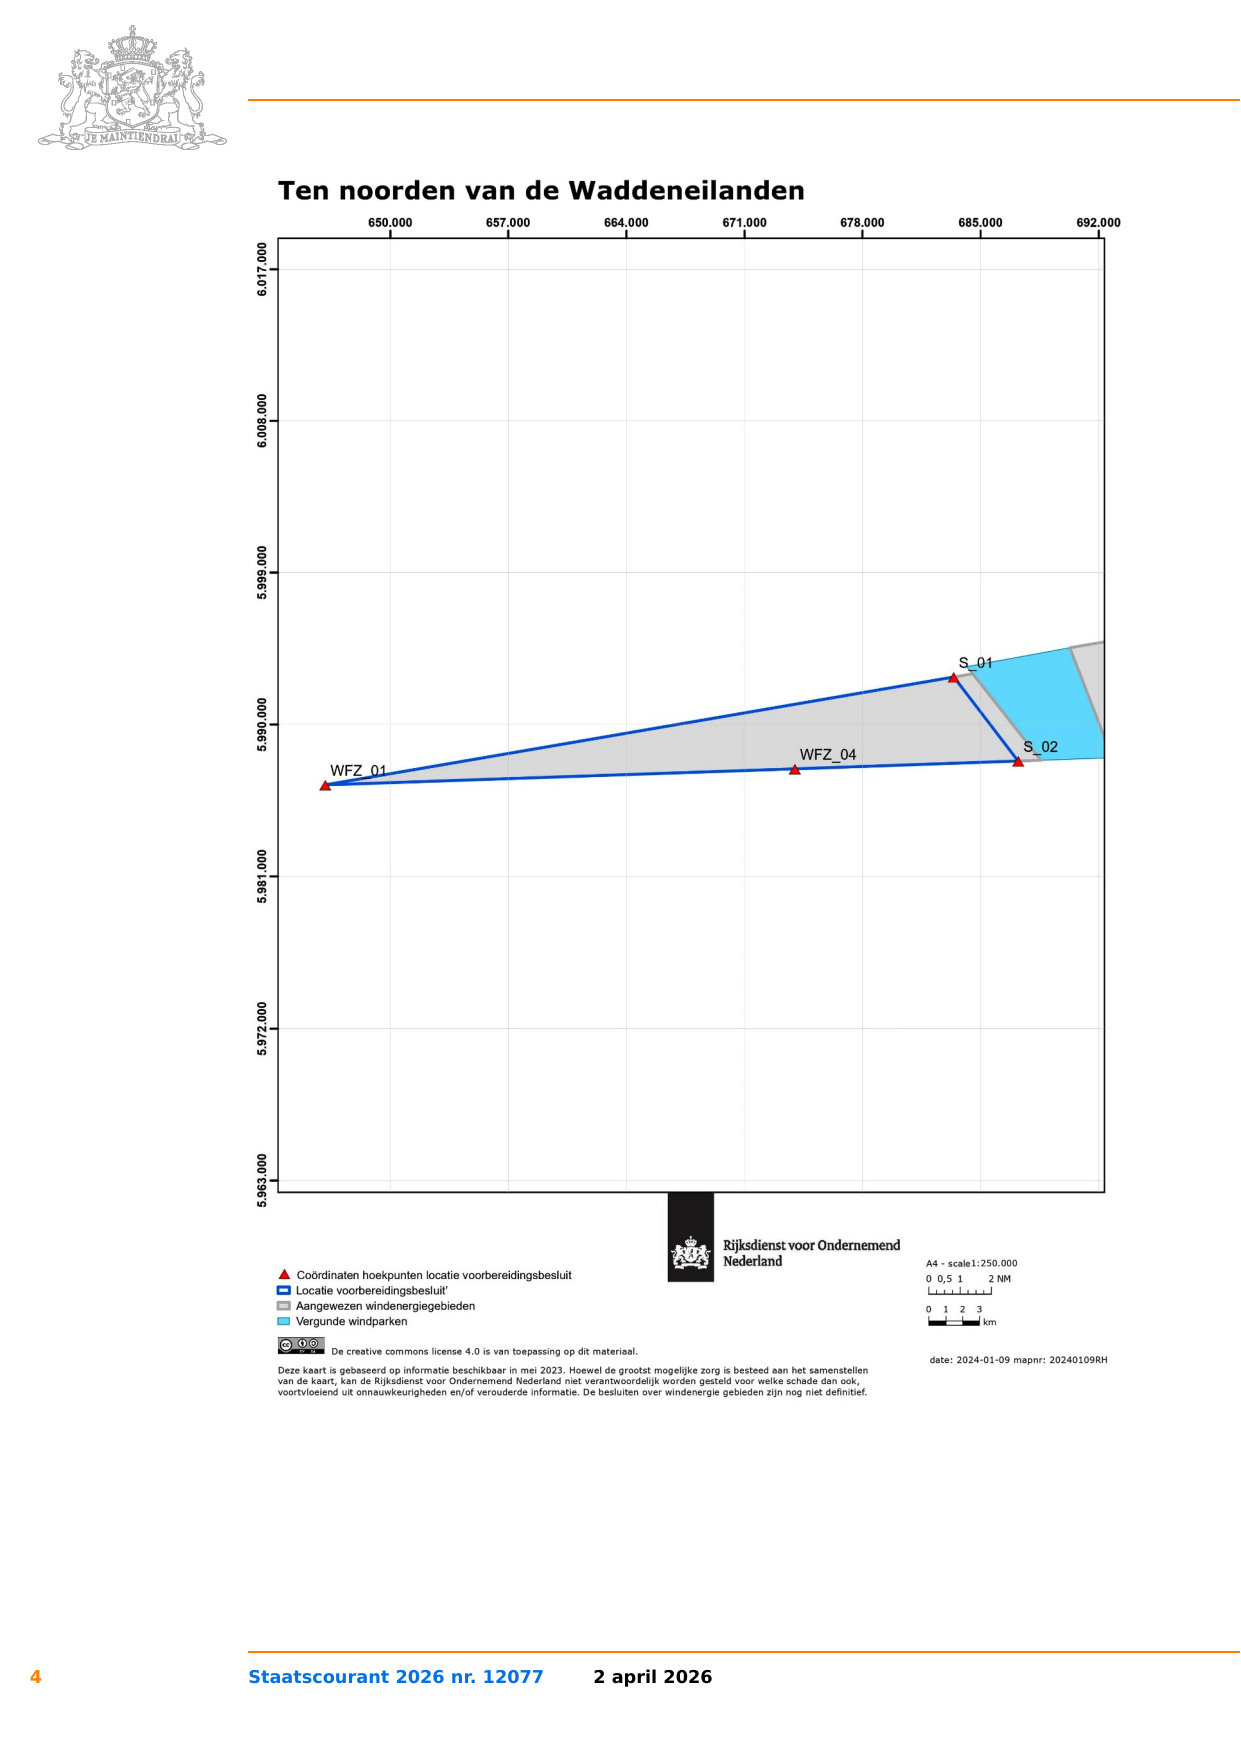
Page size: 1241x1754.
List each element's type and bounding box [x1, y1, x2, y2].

picture [38, 25, 227, 150]
picture [248, 155, 1134, 1407]
